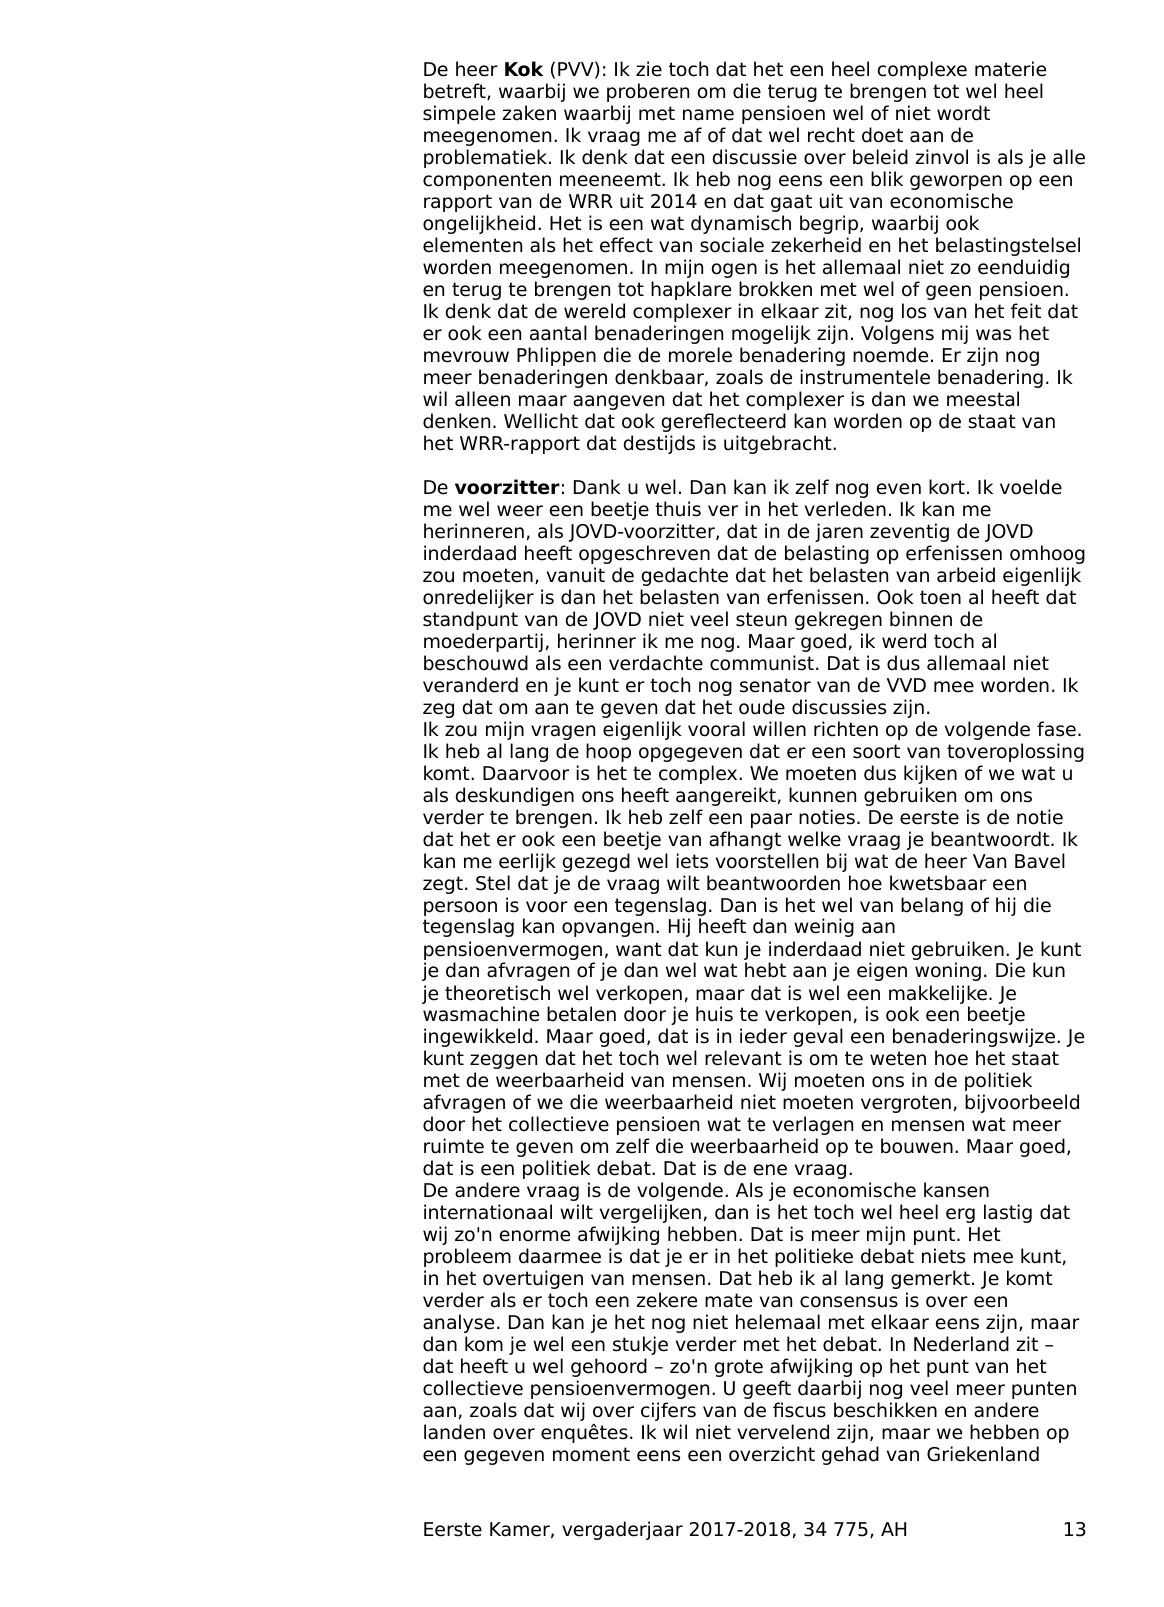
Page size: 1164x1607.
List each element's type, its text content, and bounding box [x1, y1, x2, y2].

text De andere vraag is de volgende. Als je economische kansen internationaal wilt vergelijken, dan is het toch wel heel erg lastig dat wij zo'n enorme afwijking hebben. Dat is meer mijn punt. Het probleem daarmee is dat je er in het politieke debat niets mee kunt, in het overtuigen van mensen. Dat heb ik al lang gemerkt. Je komt verder als er toch een zekere mate van consensus is over een analyse. Dan kan je het nog niet helemaal met elkaar eens zijn, maar dan kom je wel een stukje verder met het debat. In Nederland zit – dat heeft u wel gehoord – zo'n grote afwijking op het punt van het collectieve pensioenvermogen. U geeft daarbij nog veel meer punten aan, zoals dat wij over cijfers van de fiscus beschikken en andere landen over enquêtes. Ik wil niet vervelend zijn, maar we hebben op een gegeven moment eens een overzicht gehad van Griekenland [422, 1180, 1087, 1466]
text De heer Kok (PVV): Ik zie toch dat het een heel complexe materie betreft, waarbij we proberen om die terug te brengen tot wel heel simpele zaken waarbij met name pensioen wel of niet wordt meegenomen. Ik vraag me af of dat wel recht doet aan de problematiek. Ik denk dat een discussie over beleid zinvol is als je alle componenten meeneemt. Ik heb nog eens een blik geworpen op een rapport van de WRR uit 2014 en dat gaat uit van economische ongelijkheid. Het is een wat dynamisch begrip, waarbij ook elementen als het effect van sociale zekerheid en het belastingstelsel worden meegenomen. In mijn ogen is het allemaal niet zo eenduidig en terug te brengen tot hapklare brokken met wel of geen pensioen. Ik denk dat de wereld complexer in elkaar zit, nog los van het feit dat er ook een aantal benaderingen mogelijk zijn. Volgens mij was het mevrouw Phlippen die de morele benadering noemde. Er zijn nog meer benaderingen denkbaar, zoals de instrumentele benadering. Ik wil alleen maar aangeven dat het complexer is dan we meestal denken. Wellicht dat ook gereflecteerd kan worden op de staat van het WRR-rapport dat destijds is uitgebracht. [422, 59, 1087, 455]
text Ik zou mijn vragen eigenlijk vooral willen richten op de volgende fase. Ik heb al lang de hoop opgegeven dat er een soort van toveroplossing komt. Daarvoor is het te complex. We moeten dus kijken of we wat u als deskundigen ons heeft aangereikt, kunnen gebruiken om ons verder te brengen. Ik heb zelf een paar noties. De eerste is de notie dat het er ook een beetje van afhangt welke vraag je beantwoordt. Ik kan me eerlijk gezegd wel iets voorstellen bij wat de heer Van Bavel zegt. Stel dat je de vraag wilt beantwoorden hoe kwetsbaar een persoon is voor een tegenslag. Dan is het wel van belang of hij die tegenslag kan opvangen. Hij heeft dan weinig aan pensioenvermogen, want dat kun je inderdaad niet gebruiken. Je kunt je dan afvragen of je dan wel wat hebt aan je eigen woning. Die kun je theoretisch wel verkopen, maar dat is wel een makkelijke. Je wasmachine betalen door je huis te verkopen, is ook een beetje ingewikkeld. Maar goed, dat is in ieder geval een benaderingswijze. Je kunt zeggen dat het toch wel relevant is om te weten hoe het staat met de weerbaarheid van mensen. Wij moeten ons in de politiek afvragen of we die weerbaarheid niet moeten vergroten, bijvoorbeeld door het collectieve pensioen wat te verlagen en mensen wat meer ruimte te geven om zelf die weerbaarheid op te bouwen. Maar goed, dat is een politiek debat. Dat is de ene vraag. [422, 719, 1087, 1180]
text De voorzitter: Dank u wel. Dan kan ik zelf nog even kort. Ik voelde me wel weer een beetje thuis ver in het verleden. Ik kan me herinneren, als JOVD-voorzitter, dat in de jaren zeventig de JOVD inderdaad heeft opgeschreven dat de belasting op erfenissen omhoog zou moeten, vanuit de gedachte dat het belasten van arbeid eigenlijk onredelijker is dan het belasten van erfenissen. Ook toen al heeft dat standpunt van de JOVD niet veel steun gekregen binnen de moederpartij, herinner ik me nog. Maar goed, ik werd toch al beschouwd als een verdachte communist. Dat is dus allemaal niet veranderd en je kunt er toch nog senator van de VVD mee worden. Ik zeg dat om aan te geven dat het oude discussies zijn. [422, 477, 1087, 719]
